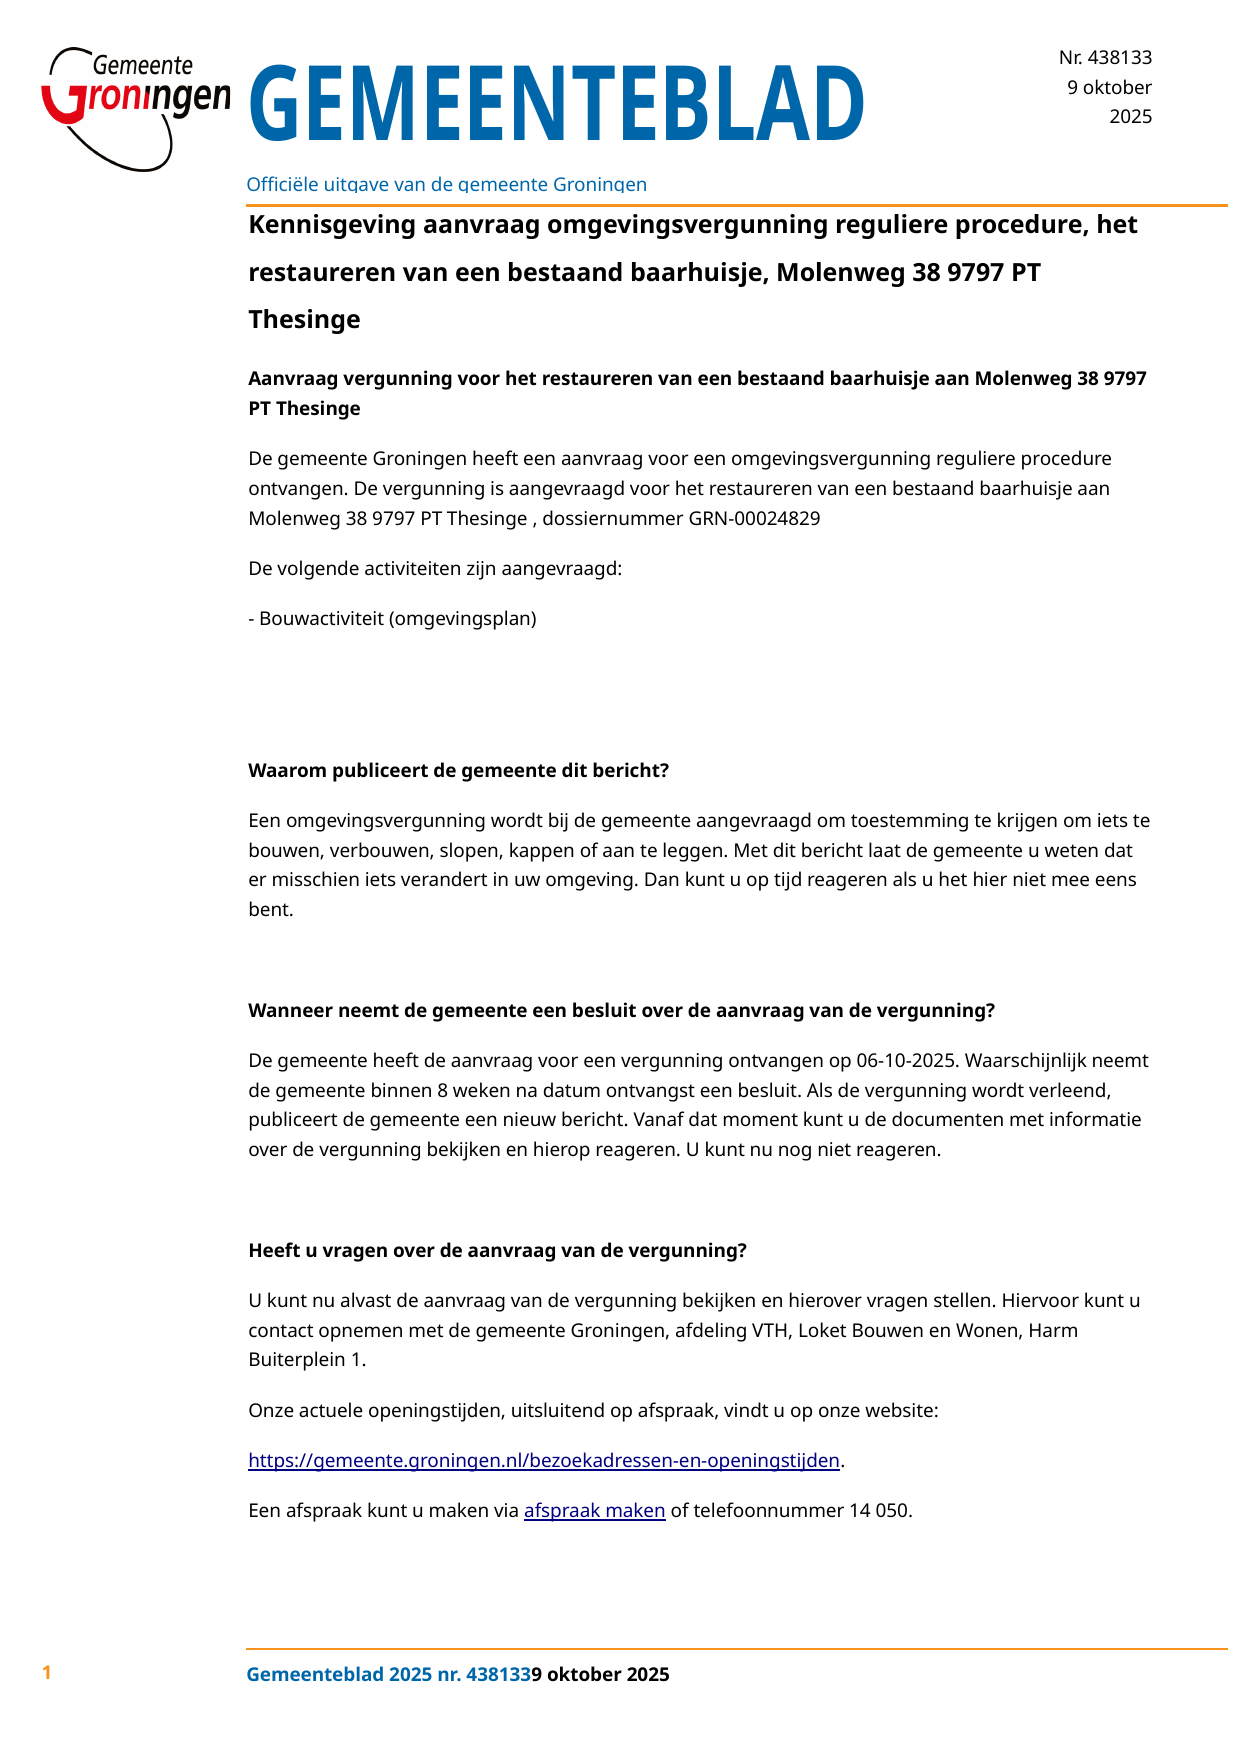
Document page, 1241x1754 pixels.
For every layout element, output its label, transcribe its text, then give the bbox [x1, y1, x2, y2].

picture [41, 47, 231, 172]
text Een afspraak kunt u maken via afspraak maken of telefoonnummer 14 050. [248, 1498, 1152, 1523]
text Heeft u vragen over de aanvraag van de vergunning? [248, 1237, 1152, 1262]
text De volgende activiteiten zijn aangevraagd: [248, 555, 1152, 581]
text Een omgevingsvergunning wordt bij de gemeente aangevraagd om toestemming te krijgen om iets te bouwen, verbouwen, slopen, kappen of aan te leggen. Met dit bericht laat de gemeente u weten dat er misschien iets verandert in uw omgeving. Dan kunt u op tijd reageren als u het hier niet mee eens bent. [248, 807, 1152, 922]
text Wanneer neemt de gemeente een besluit over de aanvraag van de vergunning? [248, 997, 1152, 1022]
text De gemeente heeft de aanvraag voor een vergunning ontvangen op 06-10-2025. Waarschijnlijk neemt de gemeente binnen 8 weken na datum ontvangst een besluit. Als de vergunning wordt verleend, publiceert de gemeente een nieuw bericht. Vanaf dat moment kunt u de documenten met informatie over de vergunning bekijken en hierop reageren. U kunt nu nog niet reageren. [248, 1047, 1152, 1162]
text https://gemeente.groningen.nl/bezoekadressen-en-openingstijden. [248, 1447, 1152, 1473]
text Kennisgeving aanvraag omgevingsvergunning reguliere procedure, het restaureren van een bestaand baarhuisje, Molenweg 38 9797 PT Thesinge [248, 207, 1152, 336]
text Onze actuele openingstijden, uitsluitend op afspraak, vindt u op onze website: [248, 1397, 1152, 1422]
text - Bouwactiviteit (omgevingsplan) [248, 606, 1152, 631]
text U kunt nu alvast de aanvraag van de vergunning bekijken en hierover vragen stellen. Hiervoor kunt u contact opnemen met de gemeente Groningen, afdeling VTH, Loket Bouwen en Wonen, Harm Buiterplein 1. [248, 1287, 1152, 1372]
text Waarom publiceert de gemeente dit bericht? [248, 757, 1152, 782]
text De gemeente Groningen heeft een aanvraag voor een omgevingsvergunning reguliere procedure ontvangen. De vergunning is aangevraagd voor het restaureren van een bestaand baarhuisje aan Molenweg 38 9797 PT Thesinge , dossiernummer GRN-00024829 [248, 446, 1152, 530]
text Aanvraag vergunning voor het restaureren van een bestaand baarhuisje aan Molenweg 38 9797 PT Thesinge [248, 366, 1152, 421]
